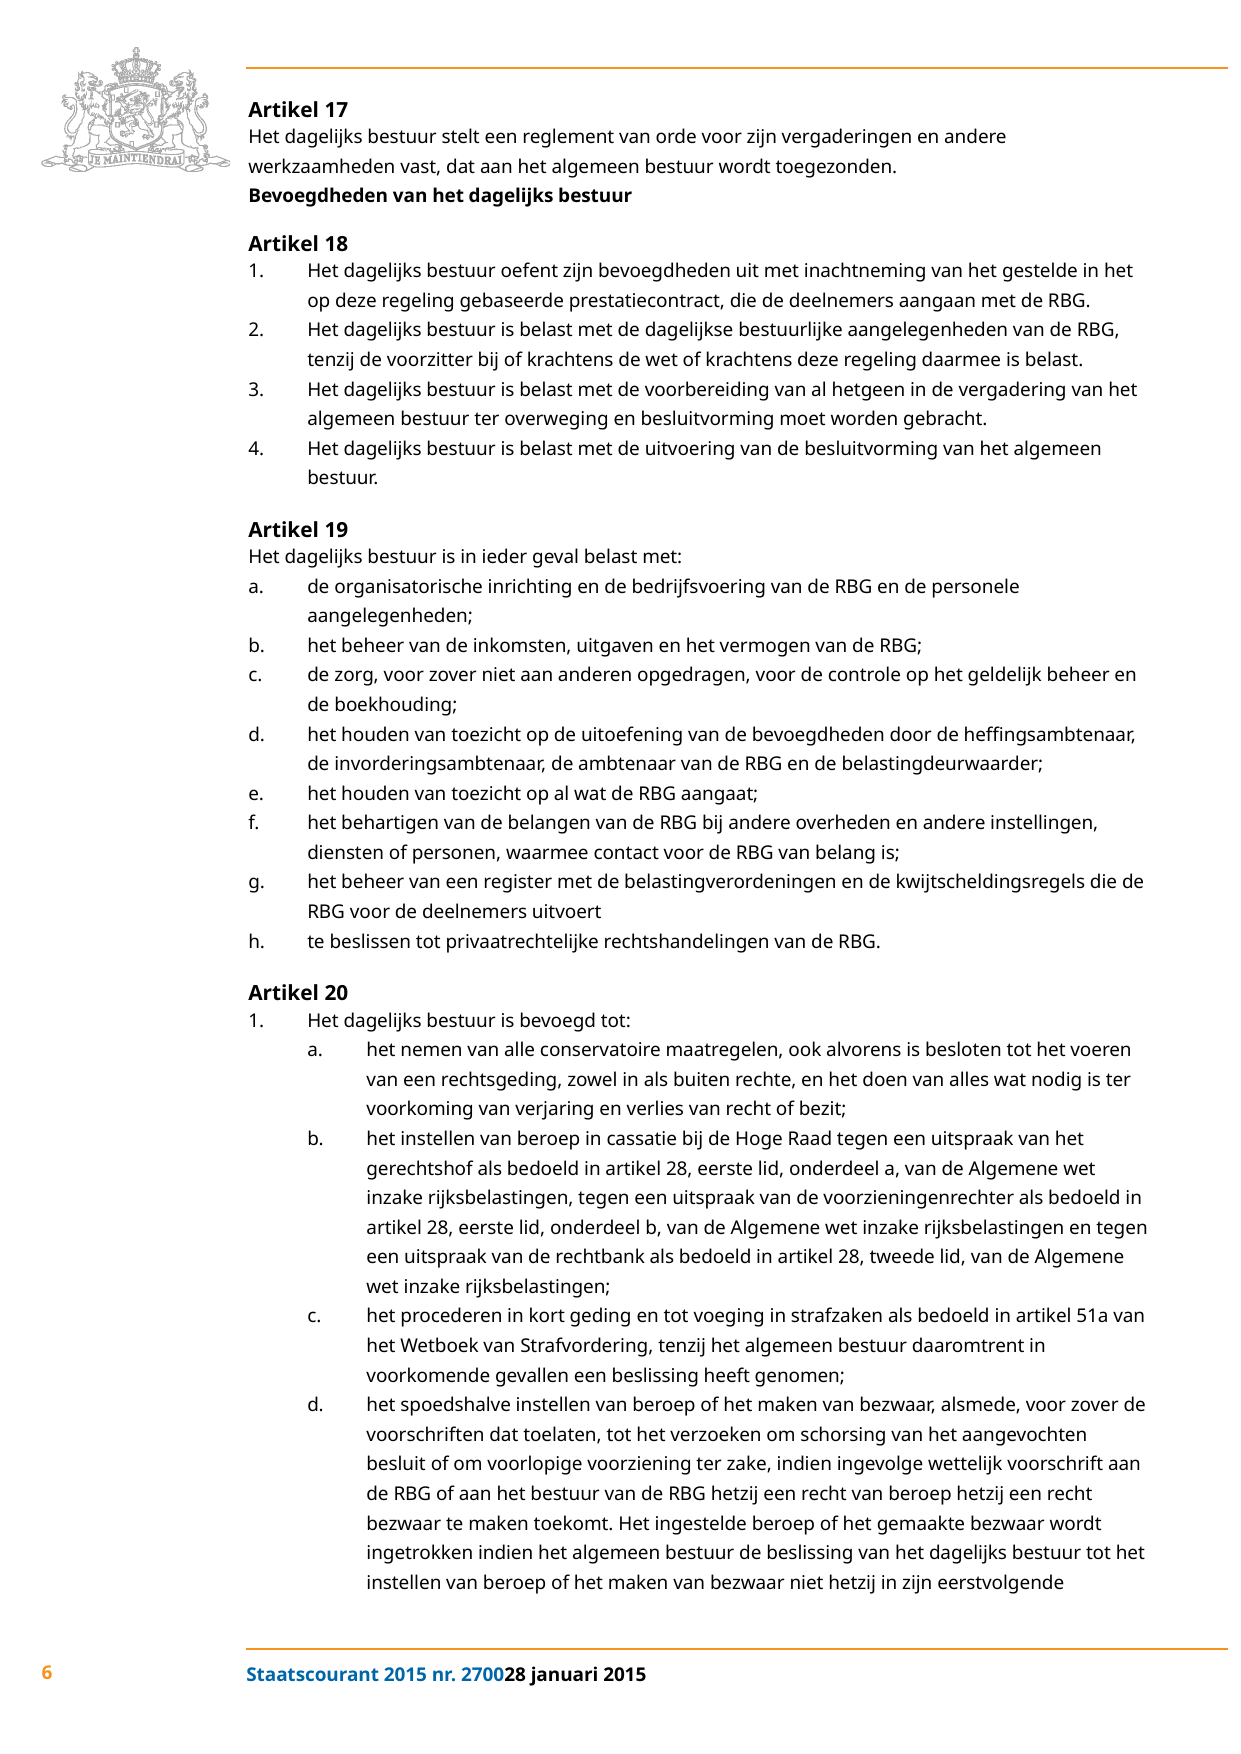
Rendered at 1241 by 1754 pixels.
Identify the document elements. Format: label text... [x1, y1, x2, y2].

list het instellen van beroep in cassatie bij de Hoge Raad tegen een uitspraak van het gerechtshof als bedoeld in artikel 28, eerste lid, onderdeel a, van de Algemene wet inzake rijksbelastingen, tegen een uitspraak van de voorzieningenrechter als bedoeld in artikel 28, eerste lid, onderdeel b, van de Algemene wet inzake rijksbelastingen en tegen een uitspraak van de rechtbank als bedoeld in artikel 28, tweede lid, van de Algemene wet inzake rijksbelastingen; [307, 1125, 1152, 1299]
list Het dagelijks bestuur is bevoegd tot: [248, 1007, 1152, 1032]
list het spoedshalve instellen van beroep of het maken van bezwaar, alsmede, voor zover de voorschriften dat toelaten, tot het verzoeken om schorsing van het aangevochten besluit of om voorlopige voorziening ter zake, indien ingevolge wettelijk voorschrift aan de RBG of aan het bestuur van de RBG hetzij een recht van beroep hetzij een recht bezwaar te maken toekomt. Het ingestelde beroep of het gemaakte bezwaar wordt ingetrokken indien het algemeen bestuur de beslissing van het dagelijks bestuur tot het instellen van beroep of het maken van bezwaar niet hetzij in zijn eerstvolgende [307, 1391, 1152, 1594]
text Artikel 19 [248, 515, 1152, 543]
list Het dagelijks bestuur is belast met de dagelijkse bestuurlijke aangelegenheden van de RBG, tenzij de voorzitter bij of krachtens de wet of krachtens deze regeling daarmee is belast. [248, 317, 1152, 372]
text Artikel 17 [248, 95, 1152, 123]
list het houden van toezicht op al wat de RBG aangaat; [248, 780, 1152, 806]
list het beheer van een register met de belastingverordeningen en de kwijtscheldingsregels die de RBG voor de deelnemers uitvoert [248, 869, 1152, 924]
text Het dagelijks bestuur is in ieder geval belast met: [248, 543, 1152, 569]
picture [41, 47, 231, 172]
list het procederen in kort geding en tot voeging in strafzaken als bedoeld in artikel 51a van het Wetboek van Strafvordering, tenzij het algemeen bestuur daaromtrent in voorkomende gevallen een beslissing heeft genomen; [307, 1303, 1152, 1387]
text Het dagelijks bestuur stelt een reglement van orde voor zijn vergaderingen en andere werkzaamheden vast, dat aan het algemeen bestuur wordt toegezonden. [248, 123, 1152, 178]
list de zorg, voor zover niet aan anderen opgedragen, voor de controle op het geldelijk beheer en de boekhouding; [248, 662, 1152, 717]
list het beheer van de inkomsten, uitgaven en het vermogen van de RBG; [248, 632, 1152, 658]
text Bevoegdheden van het dagelijks bestuur [248, 182, 1152, 208]
list Het dagelijks bestuur oefent zijn bevoegdheden uit met inachtneming van het gestelde in het op deze regeling gebaseerde prestatiecontract, die de deelnemers aangaan met de RBG. [248, 257, 1152, 313]
list het nemen van alle conservatoire maatregelen, ook alvorens is besloten tot het voeren van een rechtsgeding, zowel in als buiten rechte, en het doen van alles wat nodig is ter voorkoming van verjaring en verlies van recht of bezit; [307, 1036, 1152, 1121]
list Het dagelijks bestuur is belast met de uitvoering van de besluitvorming van het algemeen bestuur. [248, 435, 1152, 490]
list te beslissen tot privaatrechtelijke rechtshandelingen van de RBG. [248, 928, 1152, 954]
list de organisatorische inrichting en de bedrijfsvoering van de RBG en de personele aangelegenheden; [248, 573, 1152, 628]
list het houden van toezicht op de uitoefening van de bevoegdheden door de heffingsambtenaar, de invorderingsambtenaar, de ambtenaar van de RBG en de belastingdeurwaarder; [248, 721, 1152, 776]
list het behartigen van de belangen van de RBG bij andere overheden en andere instellingen, diensten of personen, waarmee contact voor de RBG van belang is; [248, 809, 1152, 865]
text Artikel 18 [248, 229, 1152, 257]
list Het dagelijks bestuur is belast met de voorbereiding van al hetgeen in de vergadering van het algemeen bestuur ter overweging en besluitvorming moet worden gebracht. [248, 376, 1152, 431]
text Artikel 20 [248, 978, 1152, 1007]
